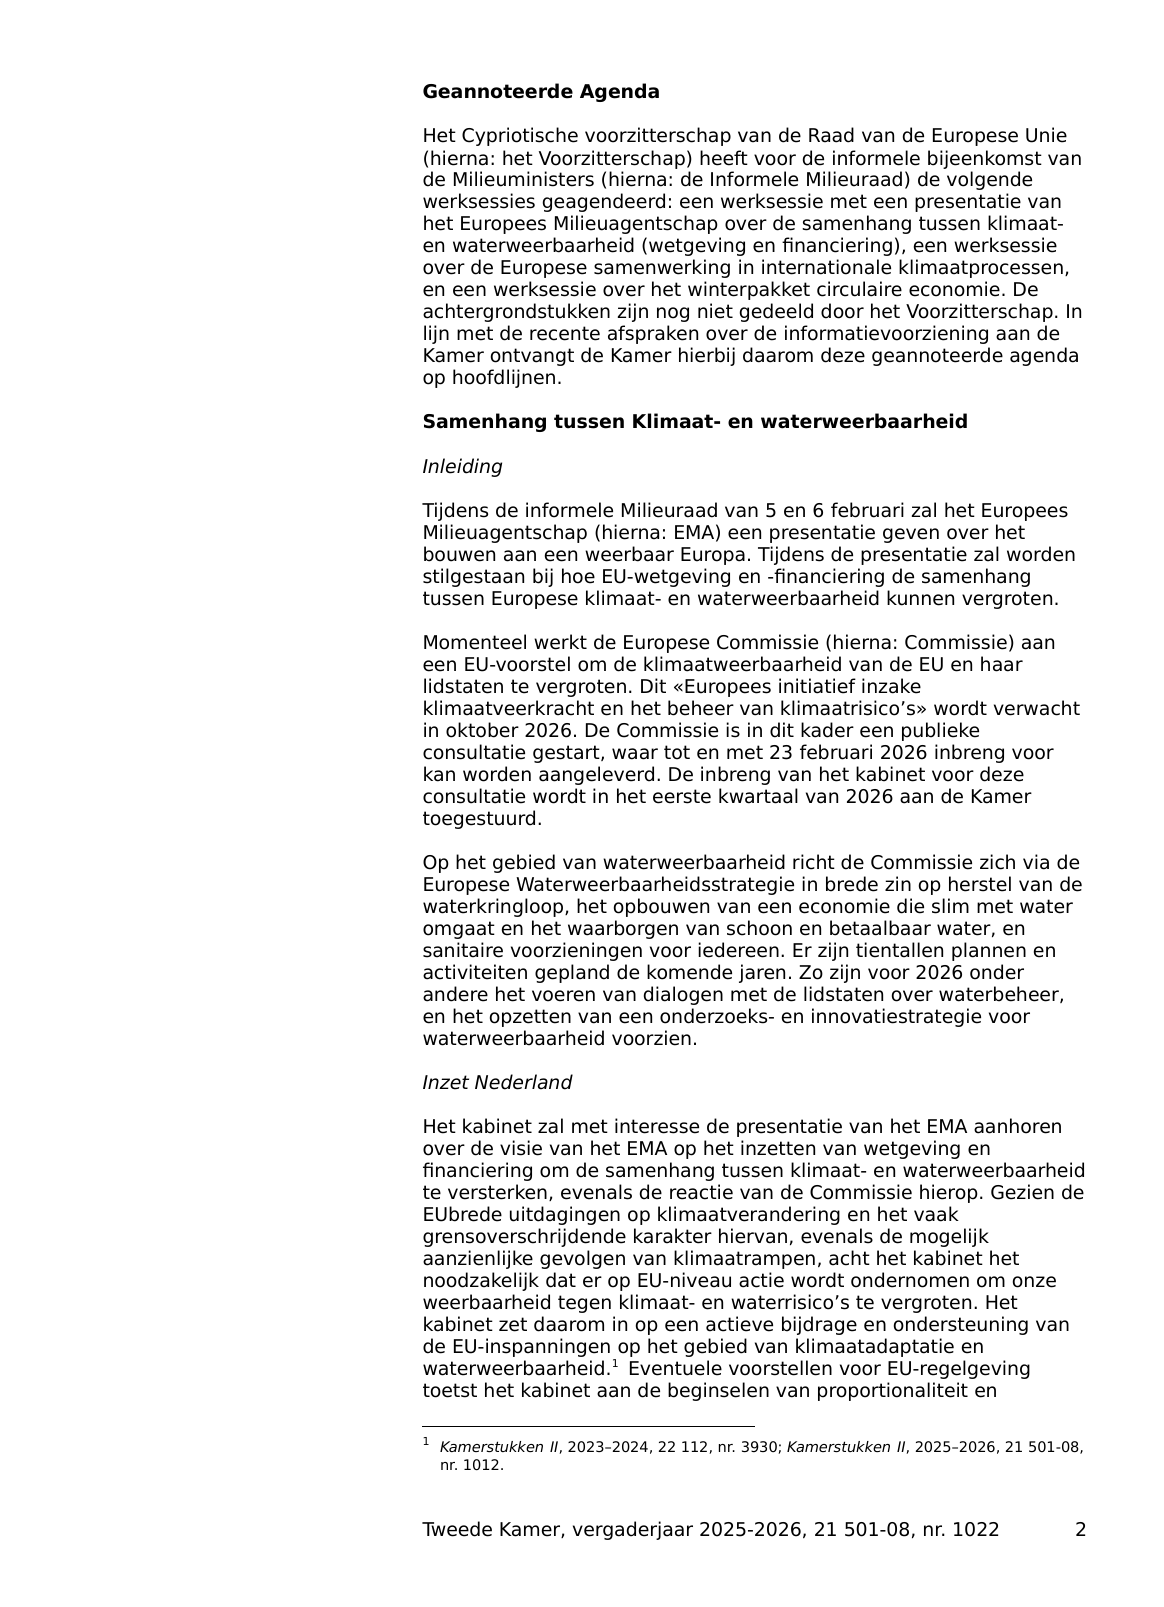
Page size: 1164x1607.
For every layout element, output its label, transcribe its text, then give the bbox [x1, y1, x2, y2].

subtitle Samenhang tussen Klimaat- en waterweerbaarheid [422, 411, 1087, 433]
text Op het gebied van waterweerbaarheid richt de Commissie zich via de Europese Waterweerbaarheidsstrategie in brede zin op herstel van de waterkringloop, het opbouwen van een economie die slim met water omgaat en het waarborgen van schoon en betaalbaar water, en sanitaire voorzieningen voor iedereen. Er zijn tientallen plannen en activiteiten gepland de komende jaren. Zo zijn voor 2026 onder andere het voeren van dialogen met de lidstaten over waterbeheer, en het opzetten van een onderzoeks- en innovatiestrategie voor waterweerbaarheid voorzien. [422, 852, 1087, 1049]
text Momenteel werkt de Europese Commissie (hierna: Commissie) aan een EU-voorstel om de klimaatweerbaarheid van de EU en haar lidstaten te vergroten. Dit «Europees initiatief inzake klimaatveerkracht en het beheer van klimaatrisico’s» wordt verwacht in oktober 2026. De Commissie is in dit kader een publieke consultatie gestart, waar tot en met 23 februari 2026 inbreng voor kan worden aangeleverd. De inbreng van het kabinet voor deze consultatie wordt in het eerste kwartaal van 2026 aan de Kamer toegestuurd. [422, 632, 1087, 829]
text Kamerstukken II, 2023–2024, 22 112, nr. 3930; Kamerstukken II, 2025–2026, 21 501-08, nr. 1012. [422, 1435, 1087, 1474]
subtitle Inleiding [422, 456, 1087, 477]
text Het kabinet zal met interesse de presentatie van het EMA aanhoren over de visie van het EMA op het inzetten van wetgeving en financiering om de samenhang tussen klimaat- en waterweerbaarheid te versterken, evenals de reactie van de Commissie hierop. Gezien de EUbrede uitdagingen op klimaatverandering en het vaak grensoverschrijdende karakter hiervan, evenals de mogelijk aanzienlijke gevolgen van klimaatrampen, acht het kabinet het noodzakelijk dat er op EU-niveau actie wordt ondernomen om onze weerbaarheid tegen klimaat- en waterrisico’s te vergroten. Het kabinet zet daarom in op een actieve bijdrage en ondersteuning van de EU-inspanningen op het gebied van klimaatadaptatie en waterweerbaarheid. Eventuele voorstellen voor EU-regelgeving toetst het kabinet aan de beginselen van proportionaliteit en [422, 1116, 1087, 1402]
subtitle Geannoteerde Agenda [422, 81, 1087, 103]
subtitle Inzet Nederland [422, 1072, 1087, 1094]
text Het Cypriotische voorzitterschap van de Raad van de Europese Unie (hierna: het Voorzitterschap) heeft voor de informele bijeenkomst van de Milieuministers (hierna: de Informele Milieuraad) de volgende werksessies geagendeerd: een werksessie met een presentatie van het Europees Milieuagentschap over de samenhang tussen klimaat- en waterweerbaarheid (wetgeving en financiering), een werksessie over de Europese samenwerking in internationale klimaatprocessen, en een werksessie over het winterpakket circulaire economie. De achtergrondstukken zijn nog niet gedeeld door het Voorzitterschap. In lijn met de recente afspraken over de informatievoorziening aan de Kamer ontvangt de Kamer hierbij daarom deze geannoteerde agenda op hoofdlijnen. [422, 125, 1087, 389]
text Tijdens de informele Milieuraad van 5 en 6 februari zal het Europees Milieuagentschap (hierna: EMA) een presentatie geven over het bouwen aan een weerbaar Europa. Tijdens de presentatie zal worden stilgestaan bij hoe EU-wetgeving en -financiering de samenhang tussen Europese klimaat- en waterweerbaarheid kunnen vergroten. [422, 500, 1087, 609]
